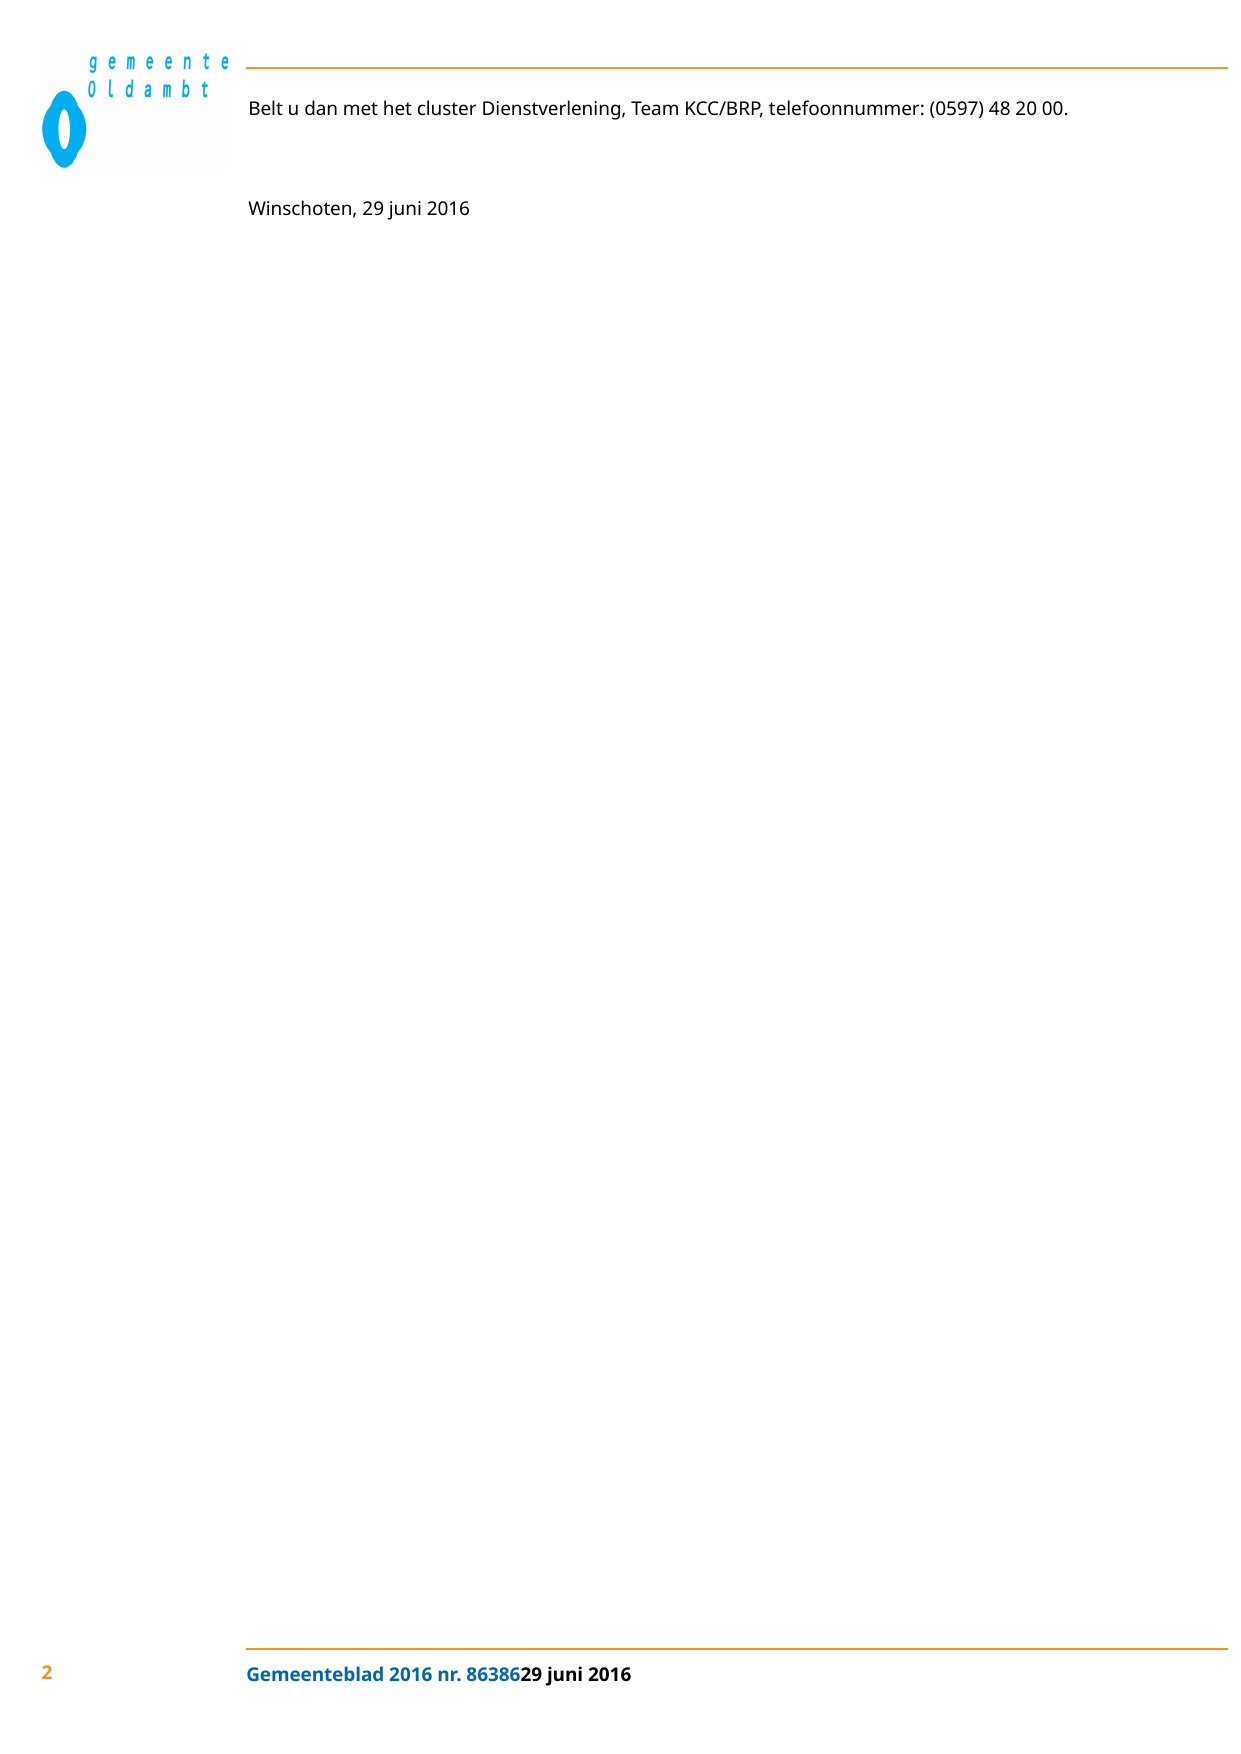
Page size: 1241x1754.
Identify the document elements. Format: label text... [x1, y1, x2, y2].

picture [41, 47, 231, 172]
text Belt u dan met het cluster Dienstverlening, Team KCC/BRP, telefoonnummer: (0597) 48 20 00. [248, 95, 1152, 121]
text Winschoten, 29 juni 2016 [248, 196, 1152, 221]
